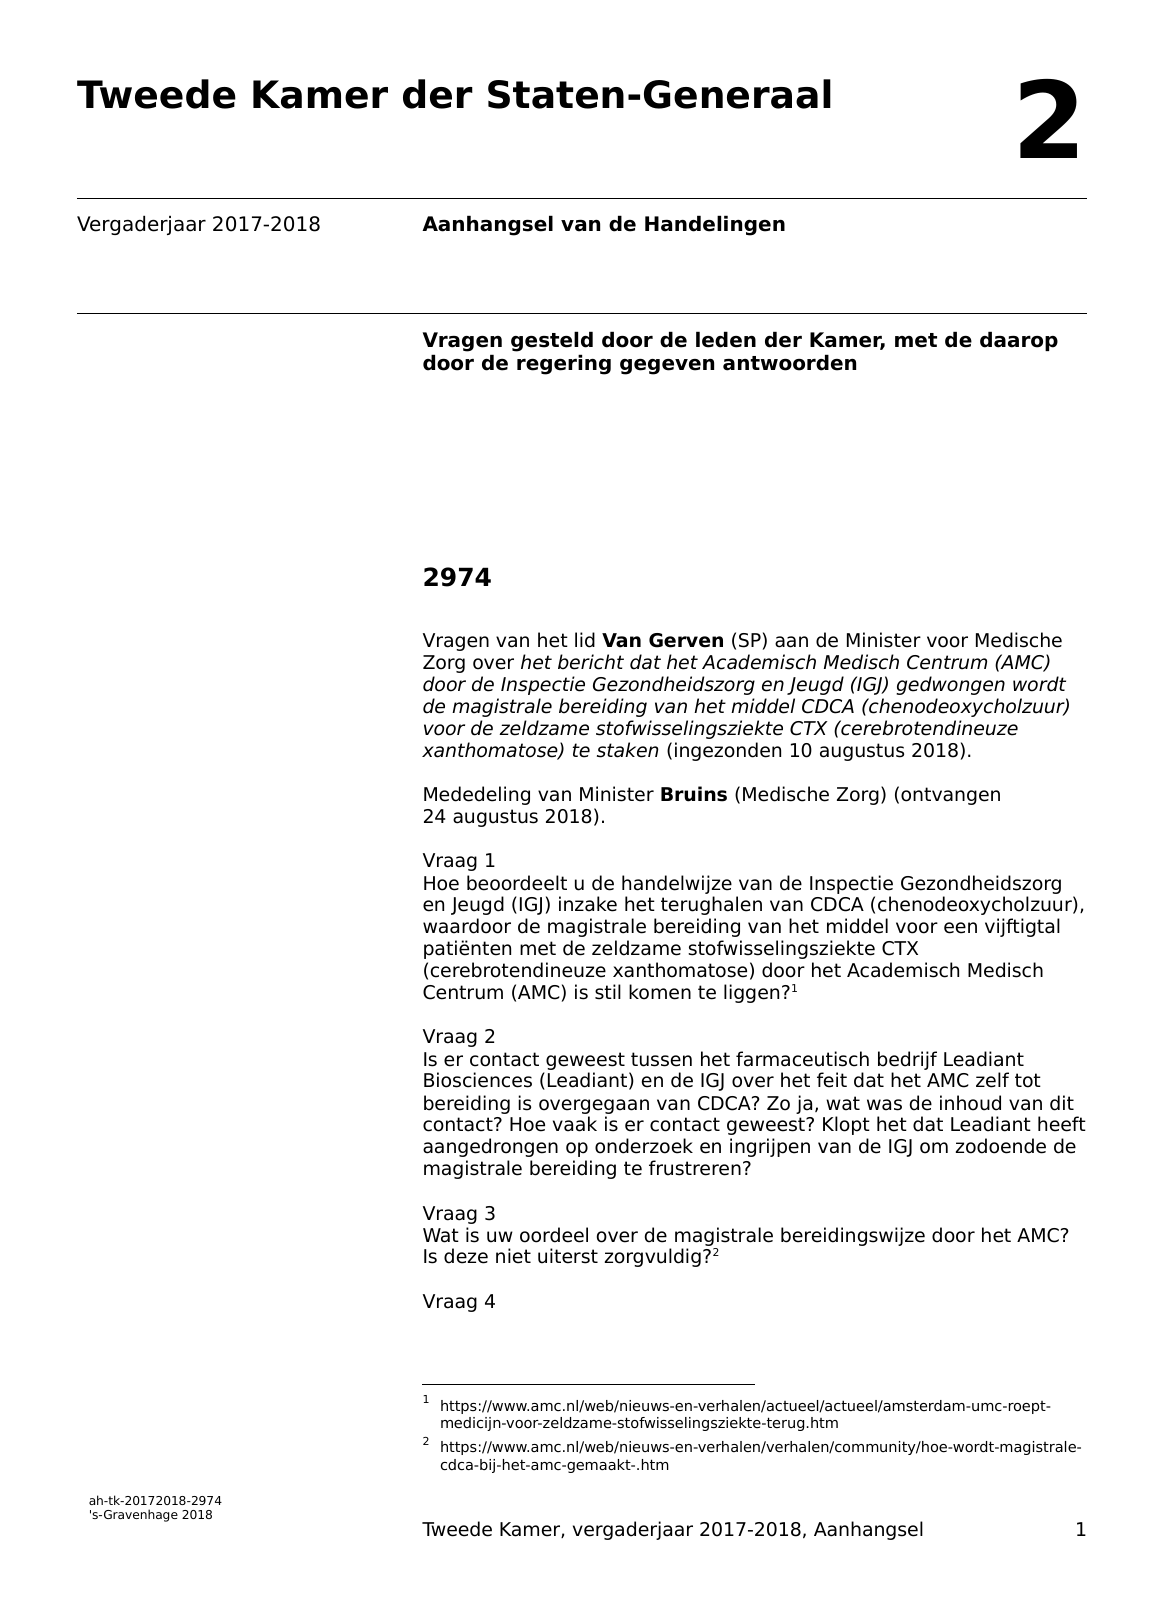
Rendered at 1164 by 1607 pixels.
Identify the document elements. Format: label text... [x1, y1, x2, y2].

text Vraag 4 [422, 1291, 1087, 1313]
text 2974 [422, 563, 1087, 592]
text https://www.amc.nl/web/nieuws-en-verhalen/verhalen/community/hoe-wordt-magistrale-cdca-bij-het-amc-gemaakt-.htm [422, 1435, 1087, 1474]
table_header 2 [886, 59, 1087, 198]
text Mededeling van Minister Bruins (Medische Zorg) (ontvangen 24 augustus 2018). [422, 784, 1087, 828]
text Vraag 3 [422, 1202, 1087, 1224]
text https://www.amc.nl/web/nieuws-en-verhalen/actueel/actueel/amsterdam-umc-roept-medicijn-voor-zeldzame-stofwisselingsziekte-terug.htm [422, 1393, 1087, 1432]
text ah-tk-20172018-2974 [88, 1494, 323, 1508]
text Hoe beoordeelt u de handelwijze van de Inspectie Gezondheidszorg en Jeugd (IGJ) inzake het terughalen van CDCA (chenodeoxycholzuur), waardoor de magistrale bereiding van het middel voor een vijftigtal patiënten met de zeldzame stofwisselingsziekte CTX (cerebrotendineuze xanthomatose) door het Academisch Medisch Centrum (AMC) is stil komen te liggen? [422, 872, 1087, 1004]
text Vraag 2 [422, 1026, 1087, 1048]
text Is er contact geweest tussen het farmaceutisch bedrijf Leadiant Biosciences (Leadiant) en de IGJ over het feit dat het AMC zelf tot bereiding is overgegaan van CDCA? Zo ja, wat was de inhoud van dit contact? Hoe vaak is er contact geweest? Klopt het dat Leadiant heeft aangedrongen op onderzoek en ingrijpen van de IGJ om zodoende de magistrale bereiding te frustreren? [422, 1048, 1087, 1180]
table_header Tweede Kamer der Staten-Generaal [77, 59, 886, 198]
text 's-Gravenhage 2018 [88, 1508, 323, 1522]
table_cell Vergaderjaar 2017-2018 [77, 199, 422, 313]
table_cell Vragen gesteld door de leden der Kamer, met de daarop door de regering gegeven antwoorden [422, 314, 1087, 375]
table_cell [77, 314, 422, 375]
text Wat is uw oordeel over de magistrale bereidingswijze door het AMC? Is deze niet uiterst zorgvuldig? [422, 1224, 1087, 1268]
text Vragen van het lid Van Gerven (SP) aan de Minister voor Medische Zorg over het bericht dat het Academisch Medisch Centrum (AMC) door de Inspectie Gezondheidszorg en Jeugd (IGJ) gedwongen wordt de magistrale bereiding van het middel CDCA (chenodeoxycholzuur) voor de zeldzame stofwisselingsziekte CTX (cerebrotendineuze xanthomatose) te staken (ingezonden 10 augustus 2018). [422, 630, 1087, 762]
table_cell Aanhangsel van de Handelingen [422, 199, 1087, 313]
text Vraag 1 [422, 850, 1087, 872]
